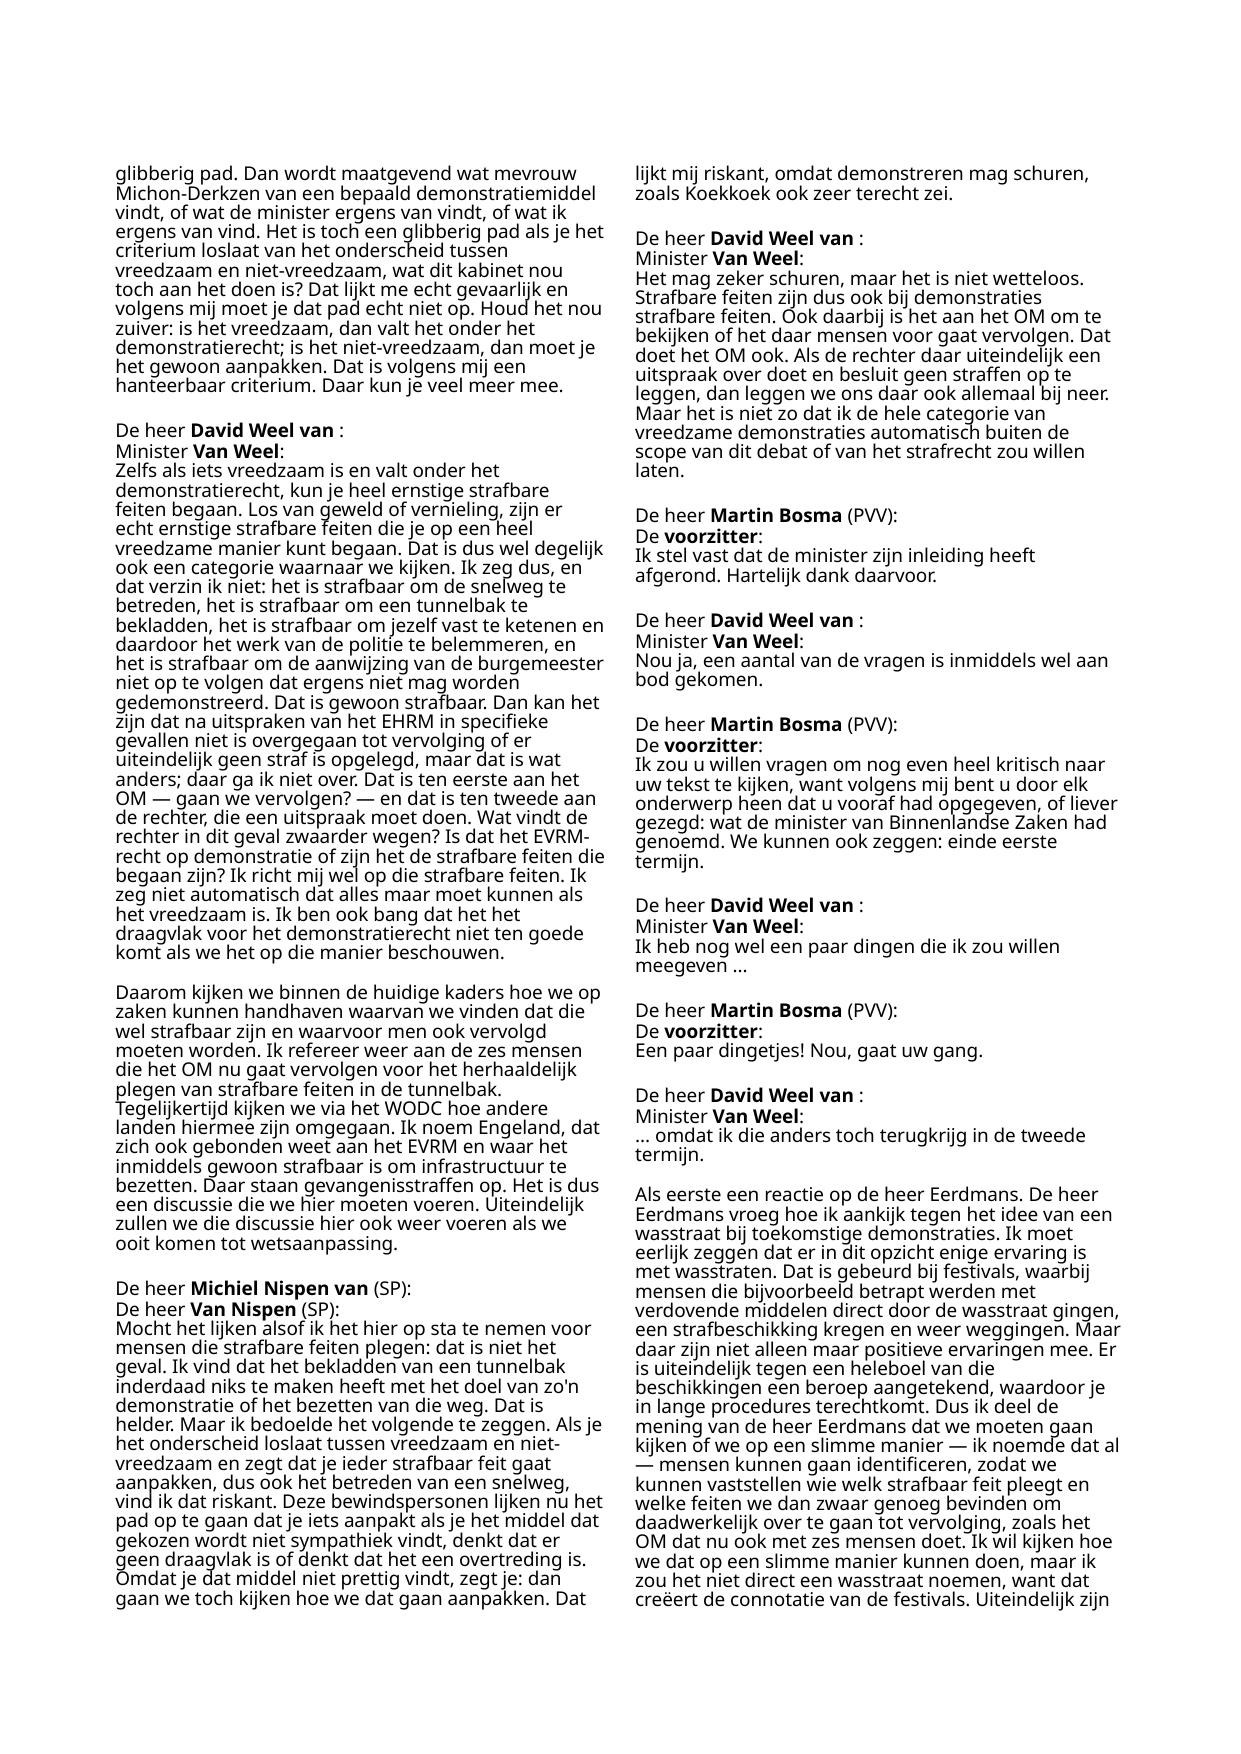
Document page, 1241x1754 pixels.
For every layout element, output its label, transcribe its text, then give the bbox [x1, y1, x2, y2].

text Het mag zeker schuren, maar het is niet wetteloos. Strafbare feiten zijn dus ook bij demonstraties strafbare feiten. Ook daarbij is het aan het OM om te bekijken of het daar mensen voor gaat vervolgen. Dat doet het OM ook. Als de rechter daar uiteindelijk een uitspraak over doet en besluit geen straffen op te leggen, dan leggen we ons daar ook allemaal bij neer. Maar het is niet zo dat ik de hele categorie van vreedzame demonstraties automatisch buiten de scope van dit debat of van het strafrecht zou willen laten. [635, 270, 1125, 482]
text De heer David Weel van : [635, 225, 1125, 250]
text glibberig pad. Dan wordt maatgevend wat mevrouw Michon-Derkzen van een bepaald demonstratiemiddel vindt, of wat de minister ergens van vindt, of wat ik ergens van vind. Het is toch een glibberig pad als je het criterium loslaat van het onderscheid tussen vreedzaam en niet-vreedzaam, wat dit kabinet nou toch aan het doen is? Dat lijkt me echt gevaarlijk en volgens mij moet je dat pad echt niet op. Houd het nou zuiver: is het vreedzaam, dan valt het onder het demonstratierecht; is het niet-vreedzaam, dan moet je het gewoon aanpakken. Dat is volgens mij een hanteerbaar criterium. Daar kun je veel meer mee. [115, 165, 605, 397]
text De heer Martin Bosma (PVV): [635, 502, 1125, 528]
text De heer Michiel Nispen van (SP): [115, 1275, 605, 1301]
text De heer David Weel van : [635, 1082, 1125, 1108]
text De voorzitter: [635, 737, 1125, 756]
text Minister Van Weel: [635, 1108, 1125, 1127]
text lijkt mij riskant, omdat demonstreren mag schuren, zoals Koekkoek ook zeer terecht zei. [635, 165, 1125, 204]
text De heer David Weel van : [635, 893, 1125, 918]
text Mocht het lijken alsof ik het hier op sta te nemen voor mensen die strafbare feiten plegen: dat is niet het geval. Ik vind dat het bekladden van een tunnelbak inderdaad niks te maken heeft met het doel van zo'n demonstratie of het bezetten van die weg. Dat is helder. Maar ik bedoelde het volgende te zeggen. Als je het onderscheid loslaat tussen vreedzaam en niet-vreedzaam en zegt dat je ieder strafbaar feit gaat aanpakken, dus ook het betreden van een snelweg, vind ik dat riskant. Deze bewindspersonen lijken nu het pad op te gaan dat je iets aanpakt als je het middel dat gekozen wordt niet sympathiek vindt, denkt dat er geen draagvlak is of denkt dat het een overtreding is. Omdat je dat middel niet prettig vindt, zegt je: dan gaan we toch kijken hoe we dat gaan aanpakken. Dat [115, 1320, 605, 1609]
text Nou ja, een aantal van de vragen is inmiddels wel aan bod gekomen. [635, 652, 1125, 690]
text Ik heb nog wel een paar dingen die ik zou willen meegeven ... [635, 938, 1125, 976]
text Daarom kijken we binnen de huidige kaders hoe we op zaken kunnen handhaven waarvan we vinden dat die wel strafbaar zijn en waarvoor men ook vervolgd moeten worden. Ik refereer weer aan de zes mensen die het OM nu gaat vervolgen voor het herhaaldelijk plegen van strafbare feiten in de tunnelbak. Tegelijkertijd kijken we via het WODC hoe andere landen hiermee zijn omgegaan. Ik noem Engeland, dat zich ook gebonden weet aan het EVRM en waar het inmiddels gewoon strafbaar is om infrastructuur te bezetten. Daar staan gevangenisstraffen op. Het is dus een discussie die we hier moeten voeren. Uiteindelijk zullen we die discussie hier ook weer voeren als we ooit komen tot wetsaanpassing. [115, 984, 605, 1254]
text Minister Van Weel: [635, 250, 1125, 270]
text Zelfs als iets vreedzaam is en valt onder het demonstratierecht, kun je heel ernstige strafbare feiten begaan. Los van geweld of vernieling, zijn er echt ernstige strafbare feiten die je op een heel vreedzame manier kunt begaan. Dat is dus wel degelijk ook een categorie waarnaar we kijken. Ik zeg dus, en dat verzin ik niet: het is strafbaar om de snelweg te betreden, het is strafbaar om een tunnelbak te bekladden, het is strafbaar om jezelf vast te ketenen en daardoor het werk van de politie te belemmeren, en het is strafbaar om de aanwijzing van de burgemeester niet op te volgen dat ergens niet mag worden gedemonstreerd. Dat is gewoon strafbaar. Dan kan het zijn dat na uitspraken van het EHRM in specifieke gevallen niet is overgegaan tot vervolging of er uiteindelijk geen straf is opgelegd, maar dat is wat anders; daar ga ik niet over. Dat is ten eerste aan het OM — gaan we vervolgen? — en dat is ten tweede aan de rechter, die een uitspraak moet doen. Wat vindt de rechter in dit geval zwaarder wegen? Is dat het EVRM-recht op demonstratie of zijn het de strafbare feiten die begaan zijn? Ik richt mij wel op die strafbare feiten. Ik zeg niet automatisch dat alles maar moet kunnen als het vreedzaam is. Ik ben ook bang dat het het draagvlak voor het demonstratierecht niet ten goede komt als we het op die manier beschouwen. [115, 462, 605, 963]
text De heer Martin Bosma (PVV): [635, 711, 1125, 737]
text Ik stel vast dat de minister zijn inleiding heeft afgerond. Hartelijk dank daarvoor. [635, 547, 1125, 586]
text ... omdat ik die anders toch terugkrijg in de tweede termijn. [635, 1127, 1125, 1166]
text De heer Van Nispen (SP): [115, 1301, 605, 1320]
text Als eerste een reactie op de heer Eerdmans. De heer Eerdmans vroeg hoe ik aankijk tegen het idee van een wasstraat bij toekomstige demonstraties. Ik moet eerlijk zeggen dat er in dit opzicht enige ervaring is met wasstraten. Dat is gebeurd bij festivals, waarbij mensen die bijvoorbeeld betrapt werden met verdovende middelen direct door de wasstraat gingen, een strafbeschikking kregen en weer weggingen. Maar daar zijn niet alleen maar positieve ervaringen mee. Er is uiteindelijk tegen een heleboel van die beschikkingen een beroep aangetekend, waardoor je in lange procedures terechtkomt. Dus ik deel de mening van de heer Eerdmans dat we moeten gaan kijken of we op een slimme manier — ik noemde dat al — mensen kunnen gaan identificeren, zodat we kunnen vaststellen wie welk strafbaar feit pleegt en welke feiten we dan zwaar genoeg bevinden om daadwerkelijk over te gaan tot vervolging, zoals het OM dat nu ook met zes mensen doet. Ik wil kijken hoe we dat op een slimme manier kunnen doen, maar ik zou het niet direct een wasstraat noemen, want dat creëert de connotatie van de festivals. Uiteindelijk zijn [635, 1186, 1125, 1610]
text De heer David Weel van : [115, 417, 605, 443]
text De heer Martin Bosma (PVV): [635, 997, 1125, 1023]
text De voorzitter: [635, 1023, 1125, 1042]
text Ik zou u willen vragen om nog even heel kritisch naar uw tekst te kijken, want volgens mij bent u door elk onderwerp heen dat u vooraf had opgegeven, of liever gezegd: wat de minister van Binnenlandse Zaken had genoemd. We kunnen ook zeggen: einde eerste termijn. [635, 756, 1125, 872]
text Een paar dingetjes! Nou, gaat uw gang. [635, 1042, 1125, 1061]
text De heer David Weel van : [635, 607, 1125, 633]
text De voorzitter: [635, 528, 1125, 547]
text Minister Van Weel: [635, 633, 1125, 652]
text Minister Van Weel: [635, 918, 1125, 938]
text Minister Van Weel: [115, 443, 605, 462]
